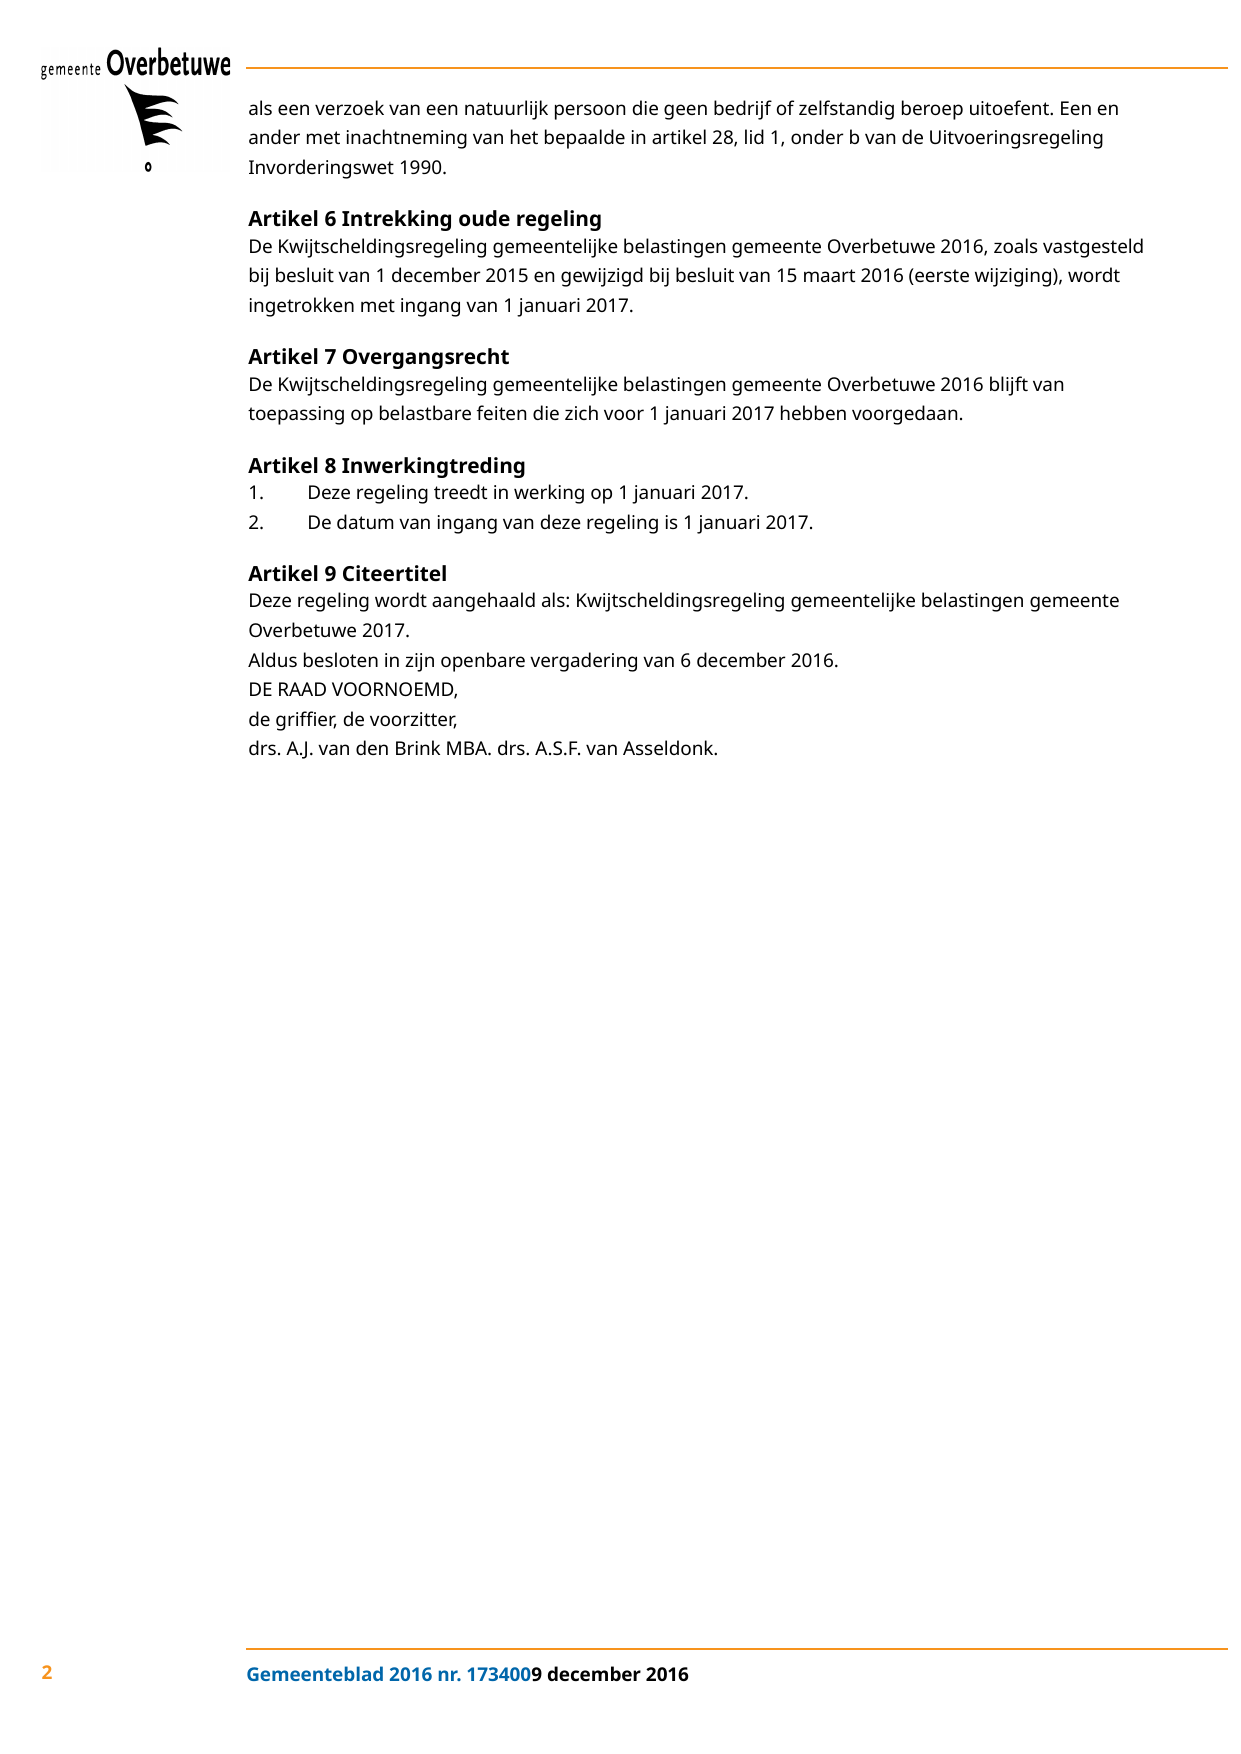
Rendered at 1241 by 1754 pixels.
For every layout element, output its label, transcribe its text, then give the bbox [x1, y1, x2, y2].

text de griffier, de voorzitter, [248, 706, 1152, 732]
list Deze regeling treedt in werking op 1 januari 2017. [248, 479, 1152, 505]
text DE RAAD VOORNOEMD, [248, 676, 1152, 702]
text Aldus besloten in zijn openbare vergadering van 6 december 2016. [248, 647, 1152, 673]
list De datum van ingang van deze regeling is 1 januari 2017. [248, 509, 1152, 534]
text Artikel 8 Inwerkingtreding [248, 451, 1152, 479]
text Artikel 7 Overgangsrecht [248, 342, 1152, 371]
text drs. A.J. van den Brink MBA. drs. A.S.F. van Asseldonk. [248, 736, 1152, 761]
text Artikel 9 Citeertitel [248, 559, 1152, 588]
text De Kwijtscheldingsregeling gemeentelijke belastingen gemeente Overbetuwe 2016, zoals vastgesteld bij besluit van 1 december 2015 en gewijzigd bij besluit van 15 maart 2016 (eerste wijziging), wordt ingetrokken met ingang van 1 januari 2017. [248, 233, 1152, 318]
text Artikel 6 Intrekking oude regeling [248, 204, 1152, 233]
text als een verzoek van een natuurlijk persoon die geen bedrijf of zelfstandig beroep uitoefent. Een en ander met inachtneming van het bepaalde in artikel 28, lid 1, onder b van de Uitvoeringsregeling Invorderingswet 1990. [248, 95, 1152, 180]
text Deze regeling wordt aangehaald als: Kwijtscheldingsregeling gemeentelijke belastingen gemeente Overbetuwe 2017. [248, 588, 1152, 643]
text De Kwijtscheldingsregeling gemeentelijke belastingen gemeente Overbetuwe 2016 blijft van toepassing op belastbare feiten die zich voor 1 januari 2017 hebben voorgedaan. [248, 371, 1152, 426]
picture [41, 47, 231, 172]
